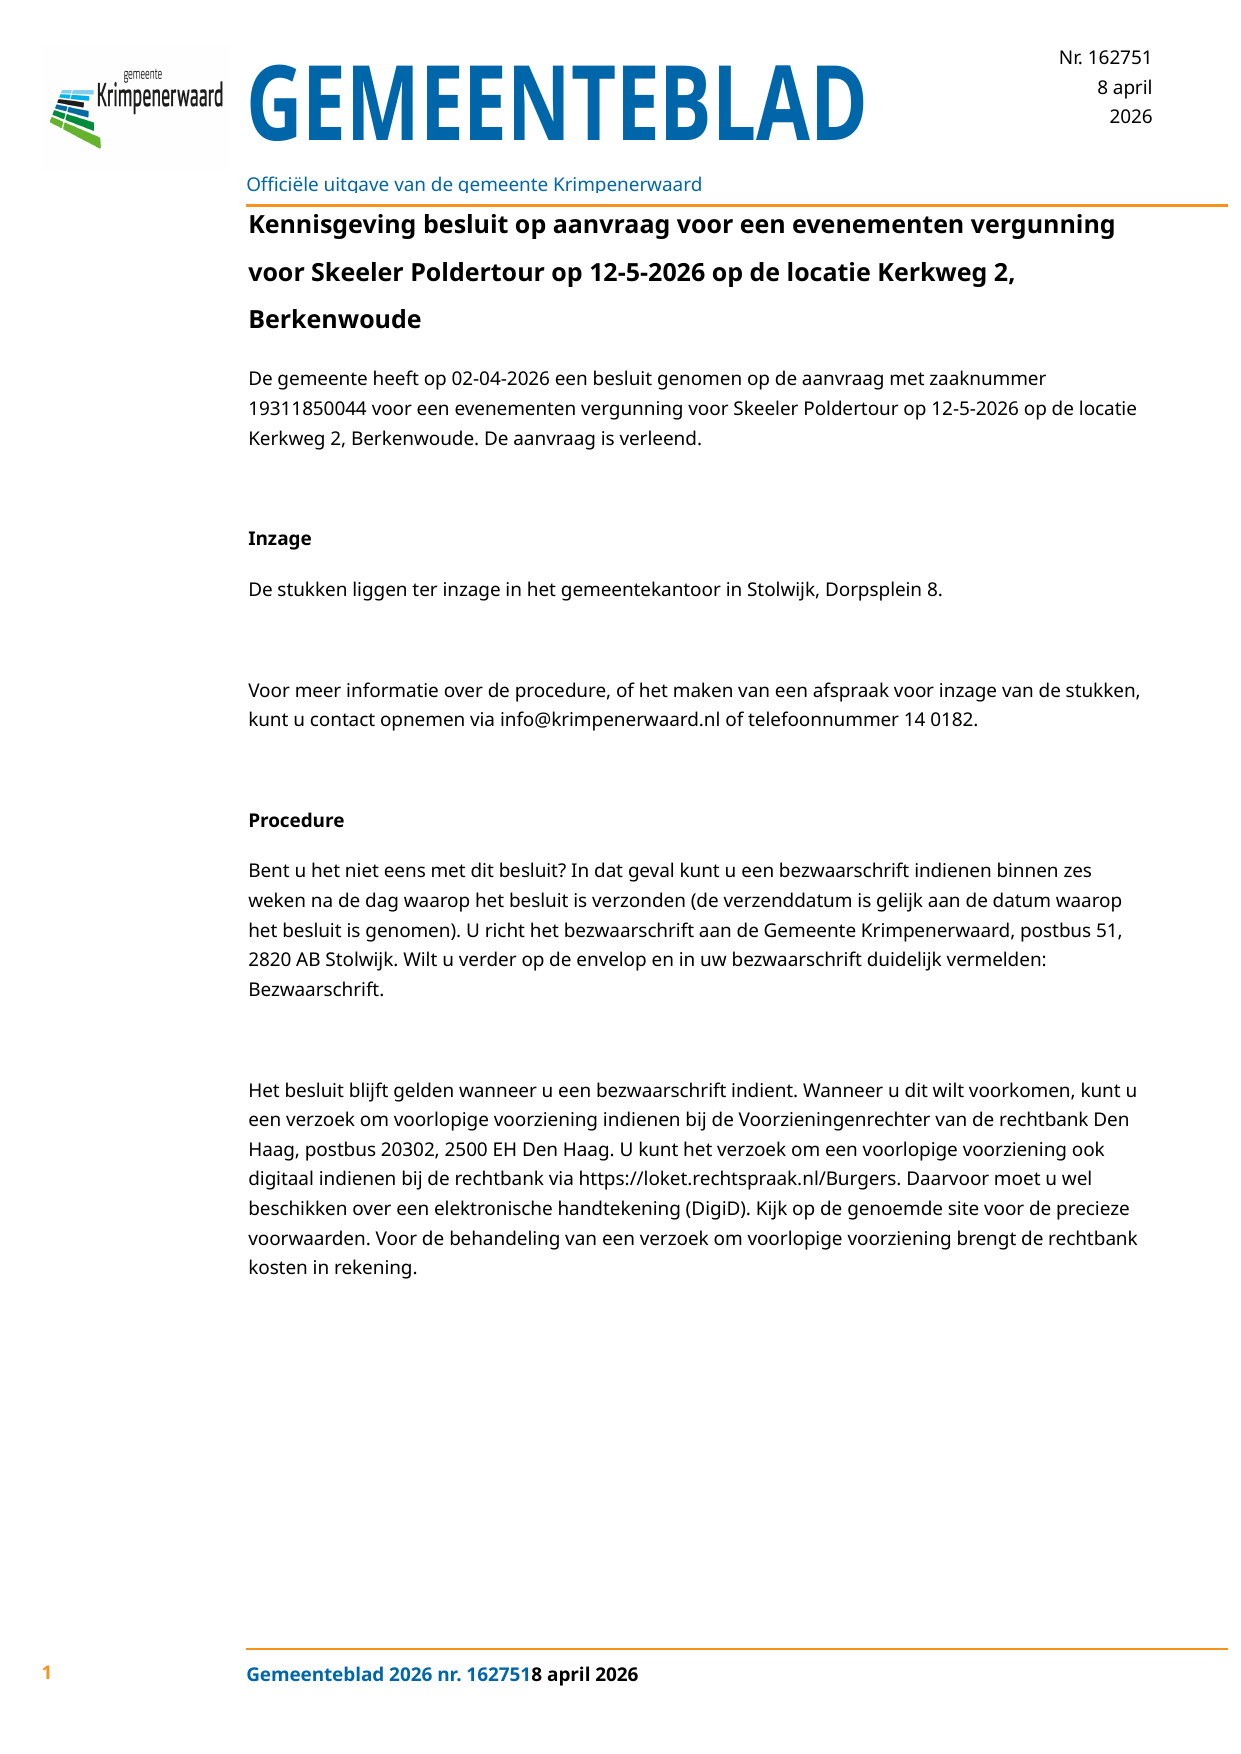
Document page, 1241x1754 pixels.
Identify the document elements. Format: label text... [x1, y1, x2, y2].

picture [41, 47, 231, 172]
text Inzage [248, 526, 1152, 551]
text Procedure [248, 807, 1152, 833]
text Het besluit blijft gelden wanneer u een bezwaarschrift indient. Wanneer u dit wilt voorkomen, kunt u een verzoek om voorlopige voorziening indienen bij de Voorzieningenrechter van de rechtbank Den Haag, postbus 20302, 2500 EH Den Haag. U kunt het verzoek om een voorlopige voorziening ook digitaal indienen bij de rechtbank via https://loket.rechtspraak.nl/Burgers. Daarvoor moet u wel beschikken over een elektronische handtekening (DigiD). Kijk op de genoemde site voor de precieze voorwaarden. Voor de behandeling van een verzoek om voorlopige voorziening brengt de rechtbank kosten in rekening. [248, 1077, 1152, 1280]
text De stukken liggen ter inzage in het gemeentekantoor in Stolwijk, Dorpsplein 8. [248, 576, 1152, 602]
text Kennisgeving besluit op aanvraag voor een evenementen vergunning voor Skeeler Poldertour op 12-5-2026 op de locatie Kerkweg 2, Berkenwoude [248, 207, 1152, 336]
text Voor meer informatie over de procedure, of het maken van een afspraak voor inzage van de stukken, kunt u contact opnemen via info@krimpenerwaard.nl of telefoonnummer 14 0182. [248, 677, 1152, 732]
text De gemeente heeft op 02-04-2026 een besluit genomen op de aanvraag met zaaknummer 19311850044 voor een evenementen vergunning voor Skeeler Poldertour op 12-5-2026 op de locatie Kerkweg 2, Berkenwoude. De aanvraag is verleend. [248, 366, 1152, 450]
text Bent u het niet eens met dit besluit? In dat geval kunt u een bezwaarschrift indienen binnen zes weken na de dag waarop het besluit is verzonden (de verzenddatum is gelijk aan de datum waarop het besluit is genomen). U richt het bezwaarschrift aan de Gemeente Krimpenerwaard, postbus 51, 2820 AB Stolwijk. Wilt u verder op de envelop en in uw bezwaarschrift duidelijk vermelden: Bezwaarschrift. [248, 858, 1152, 1002]
